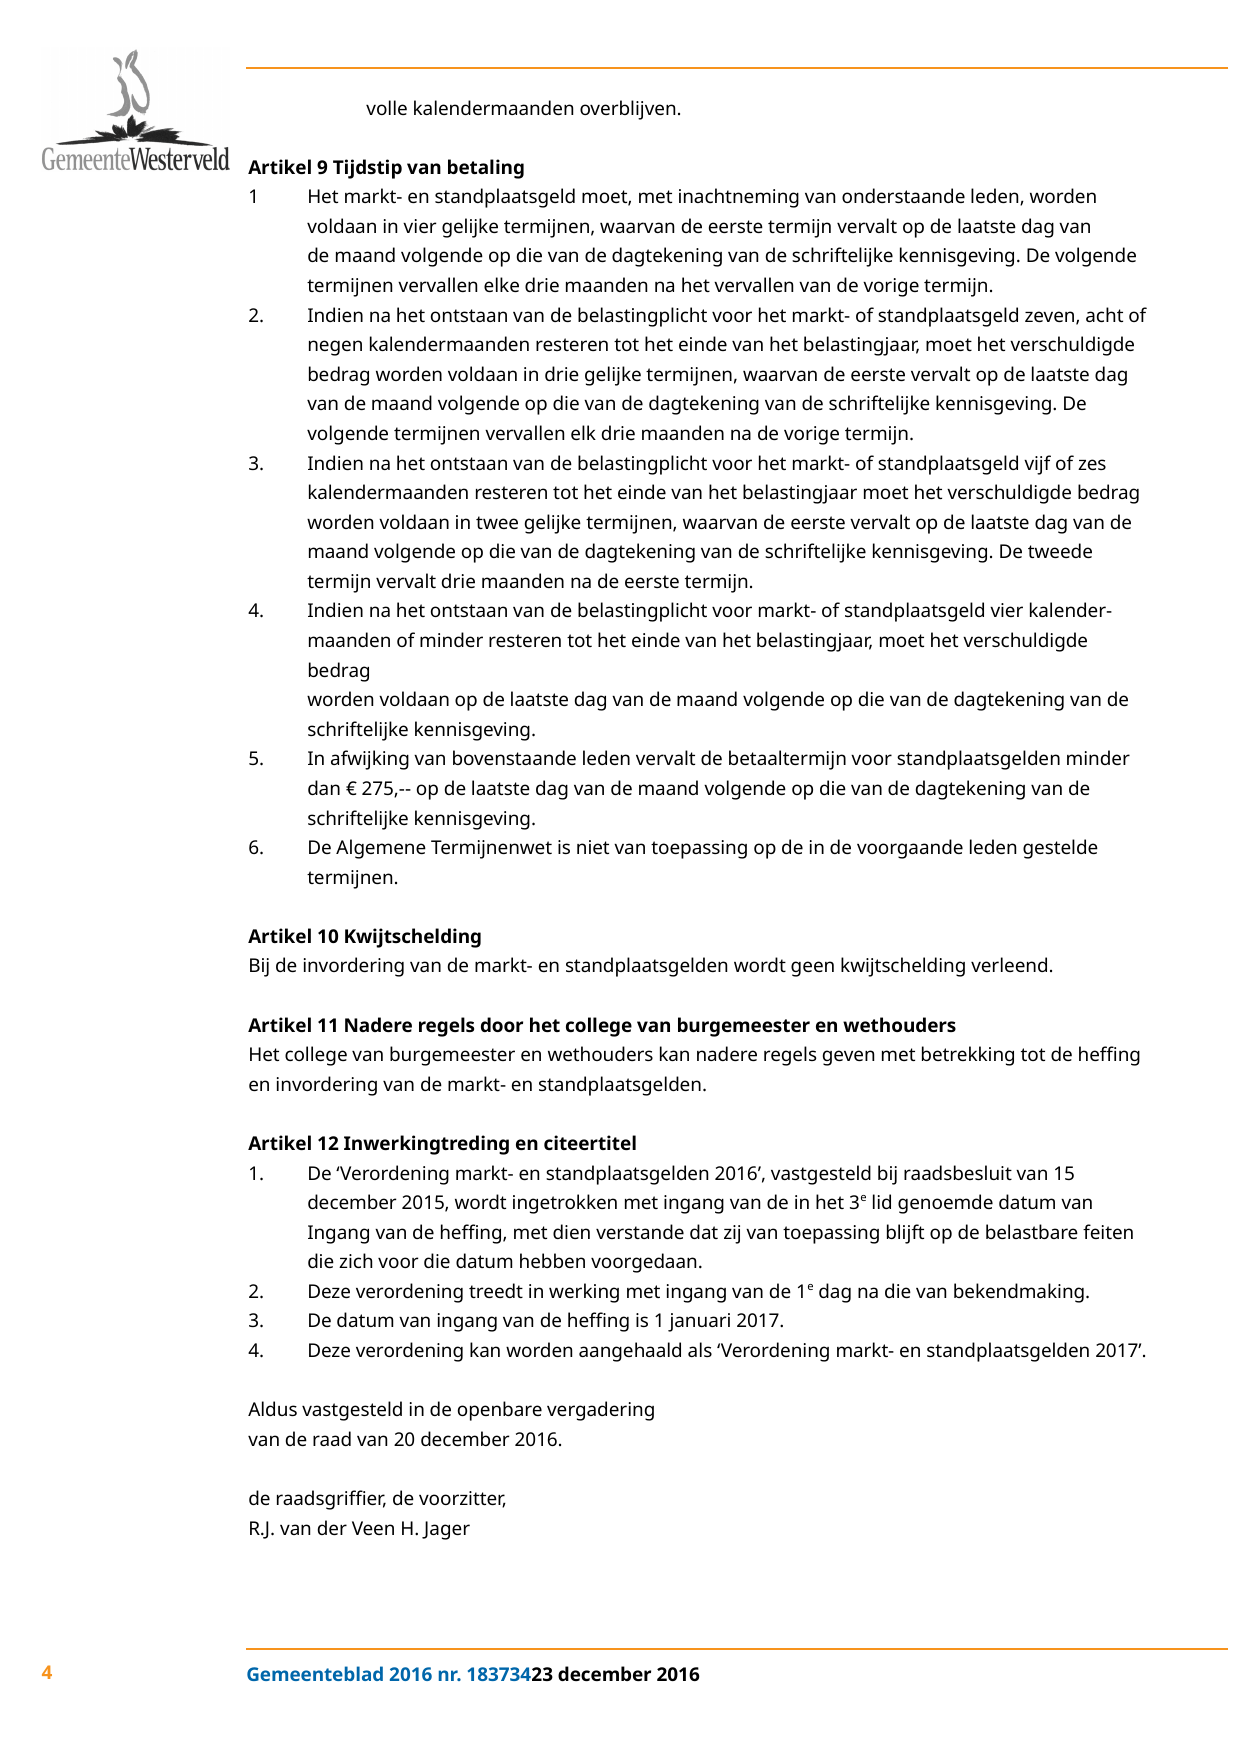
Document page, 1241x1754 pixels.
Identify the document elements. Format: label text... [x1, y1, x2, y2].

text Artikel 9 Tijdstip van betaling [248, 154, 1152, 180]
text Artikel 12 Inwerkingtreding en citeertitel [248, 1130, 1152, 1156]
list In afwijking van bovenstaande leden vervalt de betaaltermijn voor standplaatsgelden minder dan € 275,-- op de laatste dag van de maand volgende op die van de dagtekening van de [248, 746, 1152, 801]
list De ‘Verordening markt- en standplaatsgelden 2016’, vastgesteld bij raadsbesluit van 15 december 2015, wordt ingetrokken met ingang van de in het 3e lid genoemde datum van Ingang van de heffing, met dien verstande dat zij van toepassing blijft op de belastbare feiten die zich voor die datum hebben voorgedaan. [248, 1160, 1152, 1274]
list Het markt- en standplaatsgeld moet, met inachtneming van onderstaande leden, worden voldaan in vier gelijke termijnen, waarvan de eerste termijn vervalt op de laatste dag van [248, 183, 1152, 239]
list De Algemene Termijnenwet is niet van toepassing op de in de voorgaande leden gestelde termijnen. [248, 834, 1152, 890]
list worden voldaan in twee gelijke termijnen, waarvan de eerste vervalt op de laatste dag van de maand volgende op die van de dagtekening van de schriftelijke kennisgeving. De tweede [248, 509, 1152, 564]
list worden voldaan op de laatste dag van de maand volgende op die van de dagtekening van de schriftelijke kennisgeving. [248, 686, 1152, 742]
list bedrag worden voldaan in drie gelijke termijnen, waarvan de eerste vervalt op de laatste dag van de maand volgende op die van de dagtekening van de schriftelijke kennisgeving. De [248, 361, 1152, 416]
list De datum van ingang van de heffing is 1 januari 2017. [248, 1308, 1152, 1333]
text Bij de invordering van de markt- en standplaatsgelden wordt geen kwijtschelding verleend. [248, 953, 1152, 978]
list schriftelijke kennisgeving. [248, 805, 1152, 831]
text Artikel 11 Nadere regels door het college van burgemeester en wethouders [248, 1012, 1152, 1038]
text Aldus vastgesteld in de openbare vergadering [248, 1396, 1152, 1422]
list Deze verordening kan worden aangehaald als ‘Verordening markt- en standplaatsgelden 2017’. [248, 1337, 1152, 1363]
list volgende termijnen vervallen elk drie maanden na de vorige termijn. [248, 420, 1152, 446]
list Indien na het ontstaan van de belastingplicht voor het markt- of standplaatsgeld zeven, acht of negen kalendermaanden resteren tot het einde van het belastingjaar, moet het verschuldigde [248, 302, 1152, 357]
text Het college van burgemeester en wethouders kan nadere regels geven met betrekking tot de heffing en invordering van de markt- en standplaatsgelden. [248, 1041, 1152, 1097]
list termijn vervalt drie maanden na de eerste termijn. [248, 568, 1152, 594]
text Artikel 10 Kwijtschelding [248, 923, 1152, 949]
text van de raad van 20 december 2016. [248, 1426, 1152, 1452]
text de raadsgriffier, de voorzitter, [248, 1485, 1152, 1511]
text R.J. van der Veen H. Jager [248, 1515, 1152, 1541]
list Indien na het ontstaan van de belastingplicht voor markt- of standplaatsgeld vier kalender- maanden of minder resteren tot het einde van het belastingjaar, moet het verschuldigde bedrag [248, 598, 1152, 683]
picture [41, 47, 231, 172]
list Indien na het ontstaan van de belastingplicht voor het markt- of standplaatsgeld vijf of zes kalendermaanden resteren tot het einde van het belastingjaar moet het verschuldigde bedrag [248, 450, 1152, 505]
list de maand volgende op die van de dagtekening van de schriftelijke kennisgeving. De volgende termijnen vervallen elke drie maanden na het vervallen van de vorige termijn. [248, 243, 1152, 298]
list Deze verordening treedt in werking met ingang van de 1e dag na die van bekendmaking. [248, 1278, 1152, 1304]
list volle kalendermaanden overblijven. [307, 95, 1152, 121]
